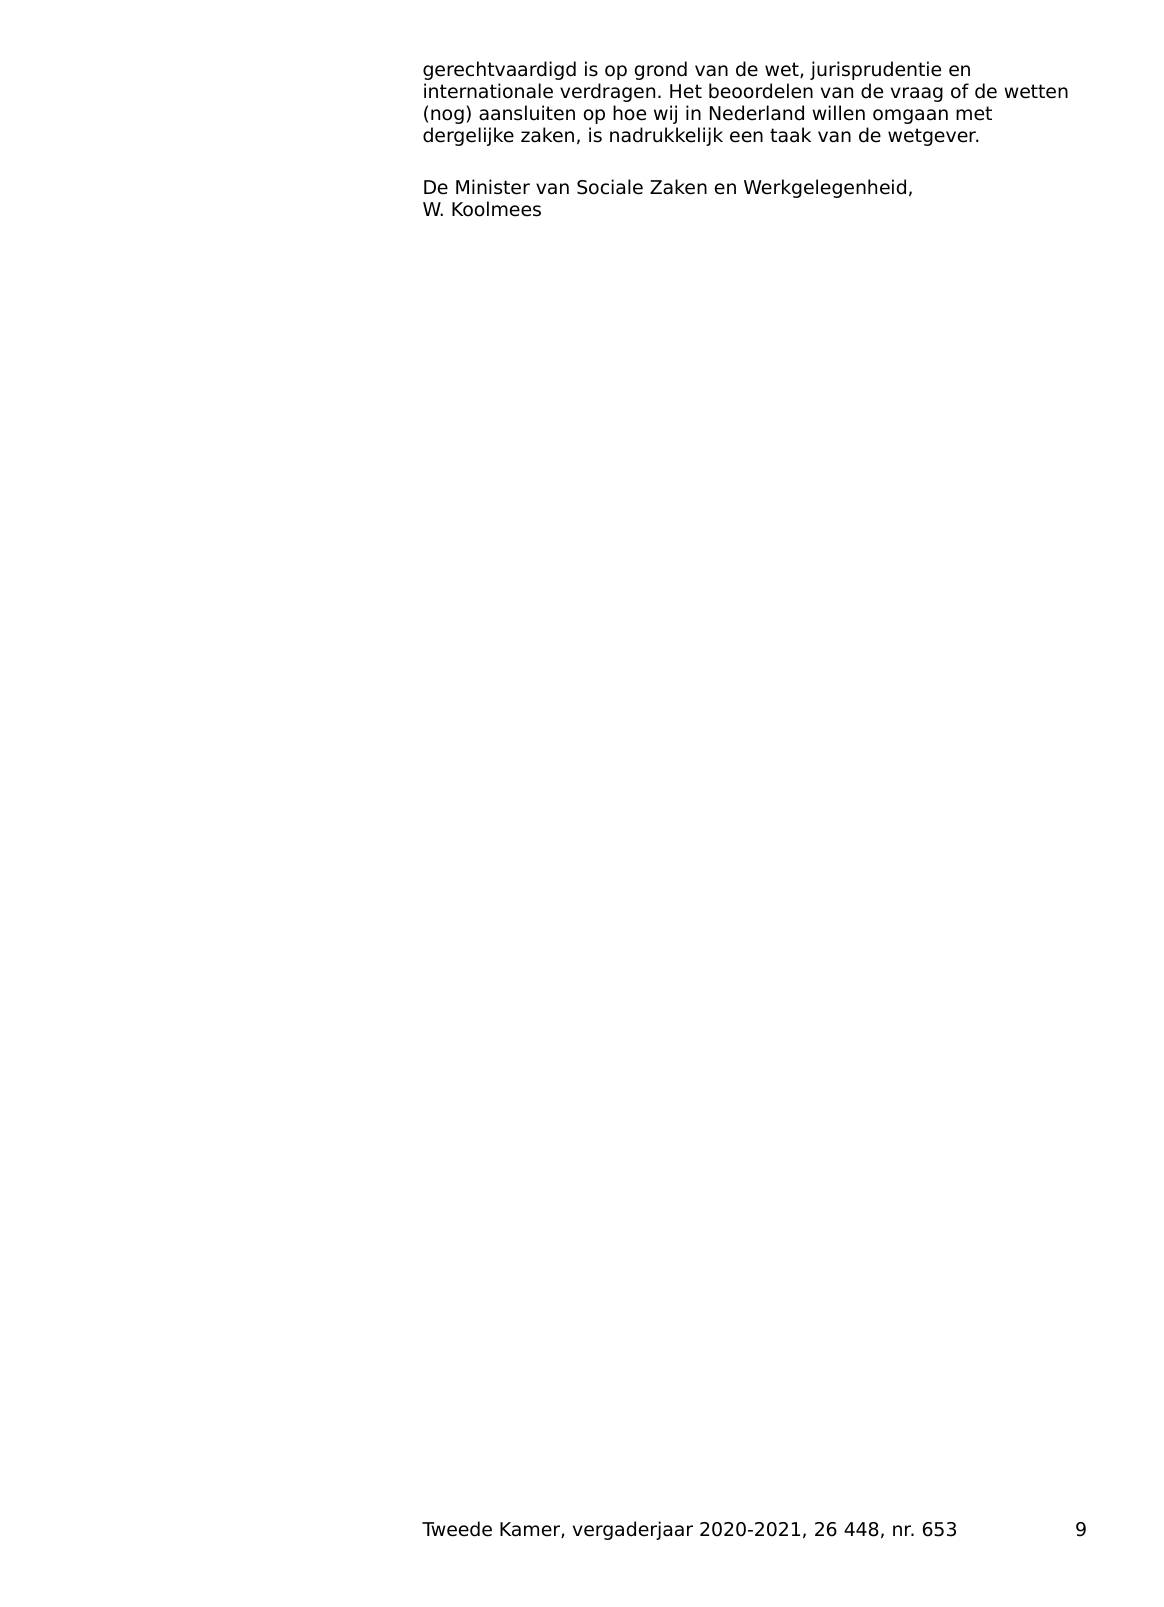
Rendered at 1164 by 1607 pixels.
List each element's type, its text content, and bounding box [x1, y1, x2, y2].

text De Minister van Sociale Zaken en Werkgelegenheid, W. Koolmees [422, 177, 1087, 221]
text gerechtvaardigd is op grond van de wet, jurisprudentie en internationale verdragen. Het beoordelen van de vraag of de wetten (nog) aansluiten op hoe wij in Nederland willen omgaan met dergelijke zaken, is nadrukkelijk een taak van de wetgever. [422, 59, 1087, 147]
